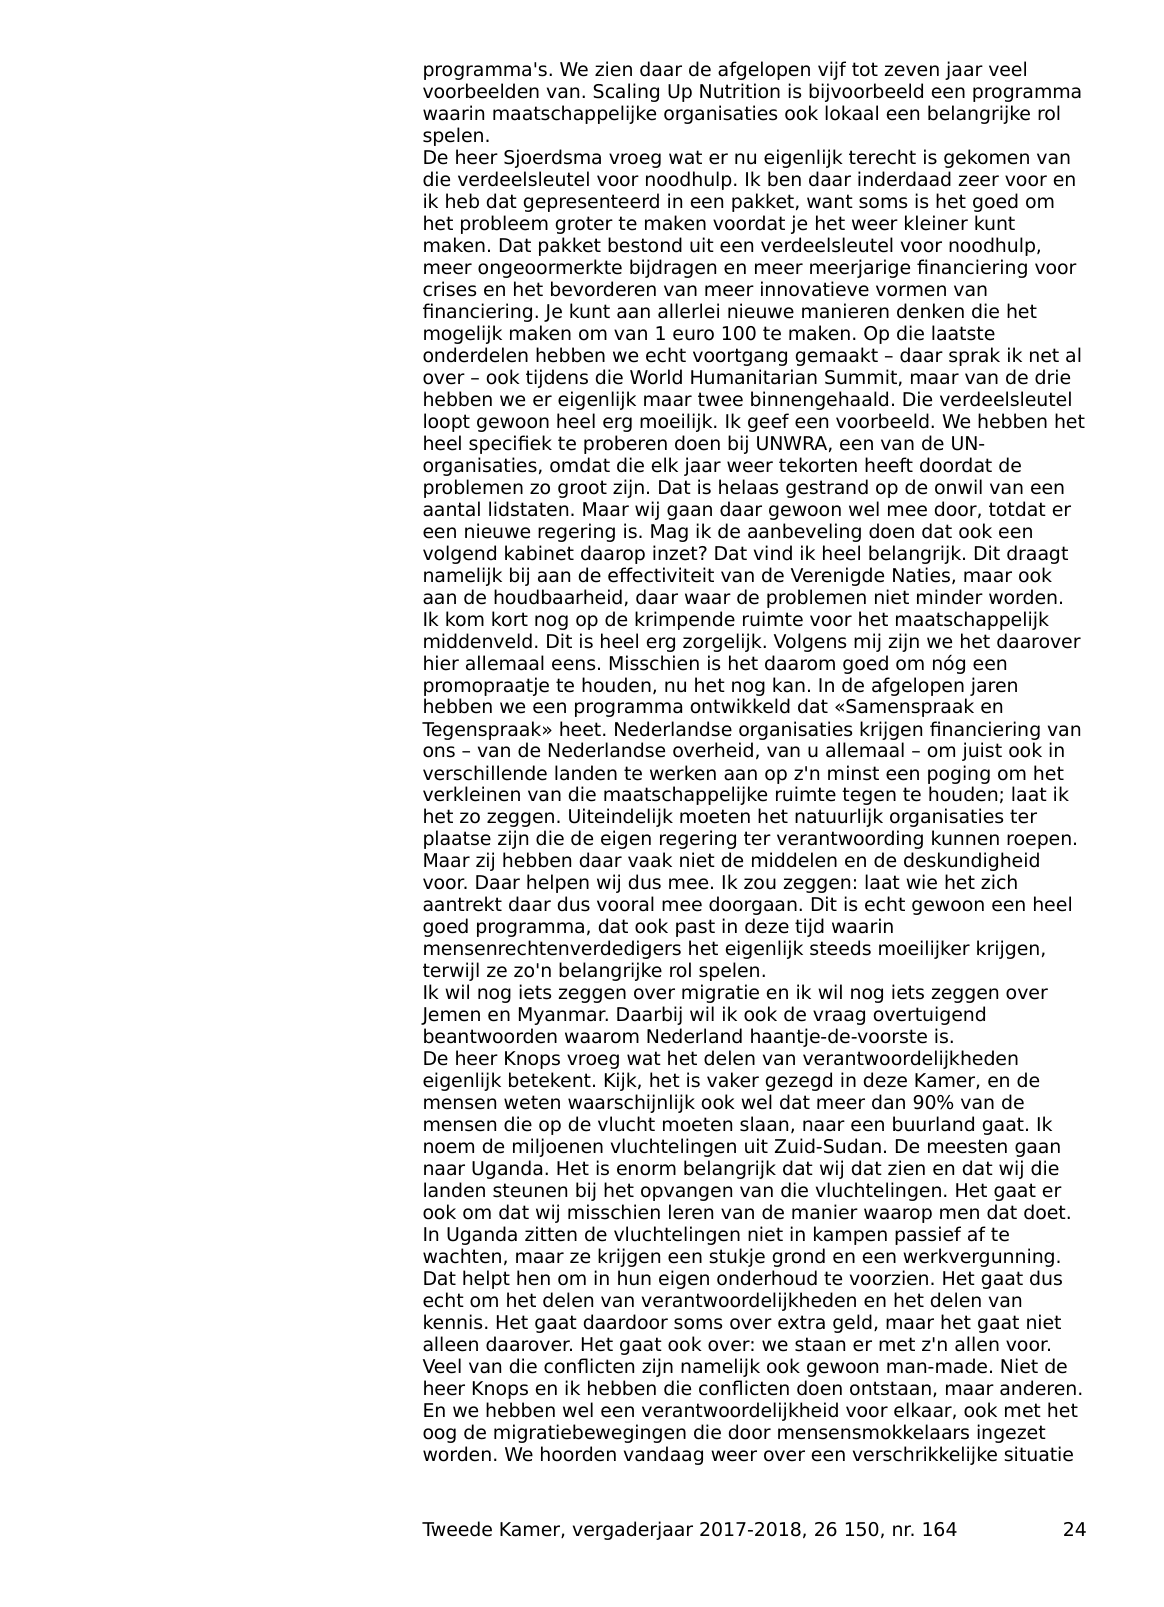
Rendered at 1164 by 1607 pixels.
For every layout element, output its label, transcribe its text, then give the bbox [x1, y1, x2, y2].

text programma's. We zien daar de afgelopen vijf tot zeven jaar veel voorbeelden van. Scaling Up Nutrition is bijvoorbeeld een programma waarin maatschappelijke organisaties ook lokaal een belangrijke rol spelen. [422, 59, 1087, 147]
text De heer Knops vroeg wat het delen van verantwoordelijkheden eigenlijk betekent. Kijk, het is vaker gezegd in deze Kamer, en de mensen weten waarschijnlijk ook wel dat meer dan 90% van de mensen die op de vlucht moeten slaan, naar een buurland gaat. Ik noem de miljoenen vluchtelingen uit Zuid-Sudan. De meesten gaan naar Uganda. Het is enorm belangrijk dat wij dat zien en dat wij die landen steunen bij het opvangen van die vluchtelingen. Het gaat er ook om dat wij misschien leren van de manier waarop men dat doet. In Uganda zitten de vluchtelingen niet in kampen passief af te wachten, maar ze krijgen een stukje grond en een werkvergunning. Dat helpt hen om in hun eigen onderhoud te voorzien. Het gaat dus echt om het delen van verantwoordelijkheden en het delen van kennis. Het gaat daardoor soms over extra geld, maar het gaat niet alleen daarover. Het gaat ook over: we staan er met z'n allen voor. Veel van die conflicten zijn namelijk ook gewoon man-made. Niet de heer Knops en ik hebben die conflicten doen ontstaan, maar anderen. En we hebben wel een verantwoordelijkheid voor elkaar, ook met het oog de migratiebewegingen die door mensensmokkelaars ingezet worden. We hoorden vandaag weer over een verschrikkelijke situatie [422, 1048, 1087, 1466]
text Ik wil nog iets zeggen over migratie en ik wil nog iets zeggen over Jemen en Myanmar. Daarbij wil ik ook de vraag overtuigend beantwoorden waarom Nederland haantje-de-voorste is. [422, 982, 1087, 1048]
text De heer Sjoerdsma vroeg wat er nu eigenlijk terecht is gekomen van die verdeelsleutel voor noodhulp. Ik ben daar inderdaad zeer voor en ik heb dat gepresenteerd in een pakket, want soms is het goed om het probleem groter te maken voordat je het weer kleiner kunt maken. Dat pakket bestond uit een verdeelsleutel voor noodhulp, meer ongeoormerkte bijdragen en meer meerjarige financiering voor crises en het bevorderen van meer innovatieve vormen van financiering. Je kunt aan allerlei nieuwe manieren denken die het mogelijk maken om van 1 euro 100 te maken. Op die laatste onderdelen hebben we echt voortgang gemaakt – daar sprak ik net al over – ook tijdens die World Humanitarian Summit, maar van de drie hebben we er eigenlijk maar twee binnengehaald. Die verdeelsleutel loopt gewoon heel erg moeilijk. Ik geef een voorbeeld. We hebben het heel specifiek te proberen doen bij UNWRA, een van de UN-organisaties, omdat die elk jaar weer tekorten heeft doordat de problemen zo groot zijn. Dat is helaas gestrand op de onwil van een aantal lidstaten. Maar wij gaan daar gewoon wel mee door, totdat er een nieuwe regering is. Mag ik de aanbeveling doen dat ook een volgend kabinet daarop inzet? Dat vind ik heel belangrijk. Dit draagt namelijk bij aan de effectiviteit van de Verenigde Naties, maar ook aan de houdbaarheid, daar waar de problemen niet minder worden. [422, 147, 1087, 608]
text Ik kom kort nog op de krimpende ruimte voor het maatschappelijk middenveld. Dit is heel erg zorgelijk. Volgens mij zijn we het daarover hier allemaal eens. Misschien is het daarom goed om nóg een promopraatje te houden, nu het nog kan. In de afgelopen jaren hebben we een programma ontwikkeld dat «Samenspraak en Tegenspraak» heet. Nederlandse organisaties krijgen financiering van ons – van de Nederlandse overheid, van u allemaal – om juist ook in verschillende landen te werken aan op z'n minst een poging om het verkleinen van die maatschappelijke ruimte tegen te houden; laat ik het zo zeggen. Uiteindelijk moeten het natuurlijk organisaties ter plaatse zijn die de eigen regering ter verantwoording kunnen roepen. Maar zij hebben daar vaak niet de middelen en de deskundigheid voor. Daar helpen wij dus mee. Ik zou zeggen: laat wie het zich aantrekt daar dus vooral mee doorgaan. Dit is echt gewoon een heel goed programma, dat ook past in deze tijd waarin mensenrechtenverdedigers het eigenlijk steeds moeilijker krijgen, terwijl ze zo'n belangrijke rol spelen. [422, 608, 1087, 982]
